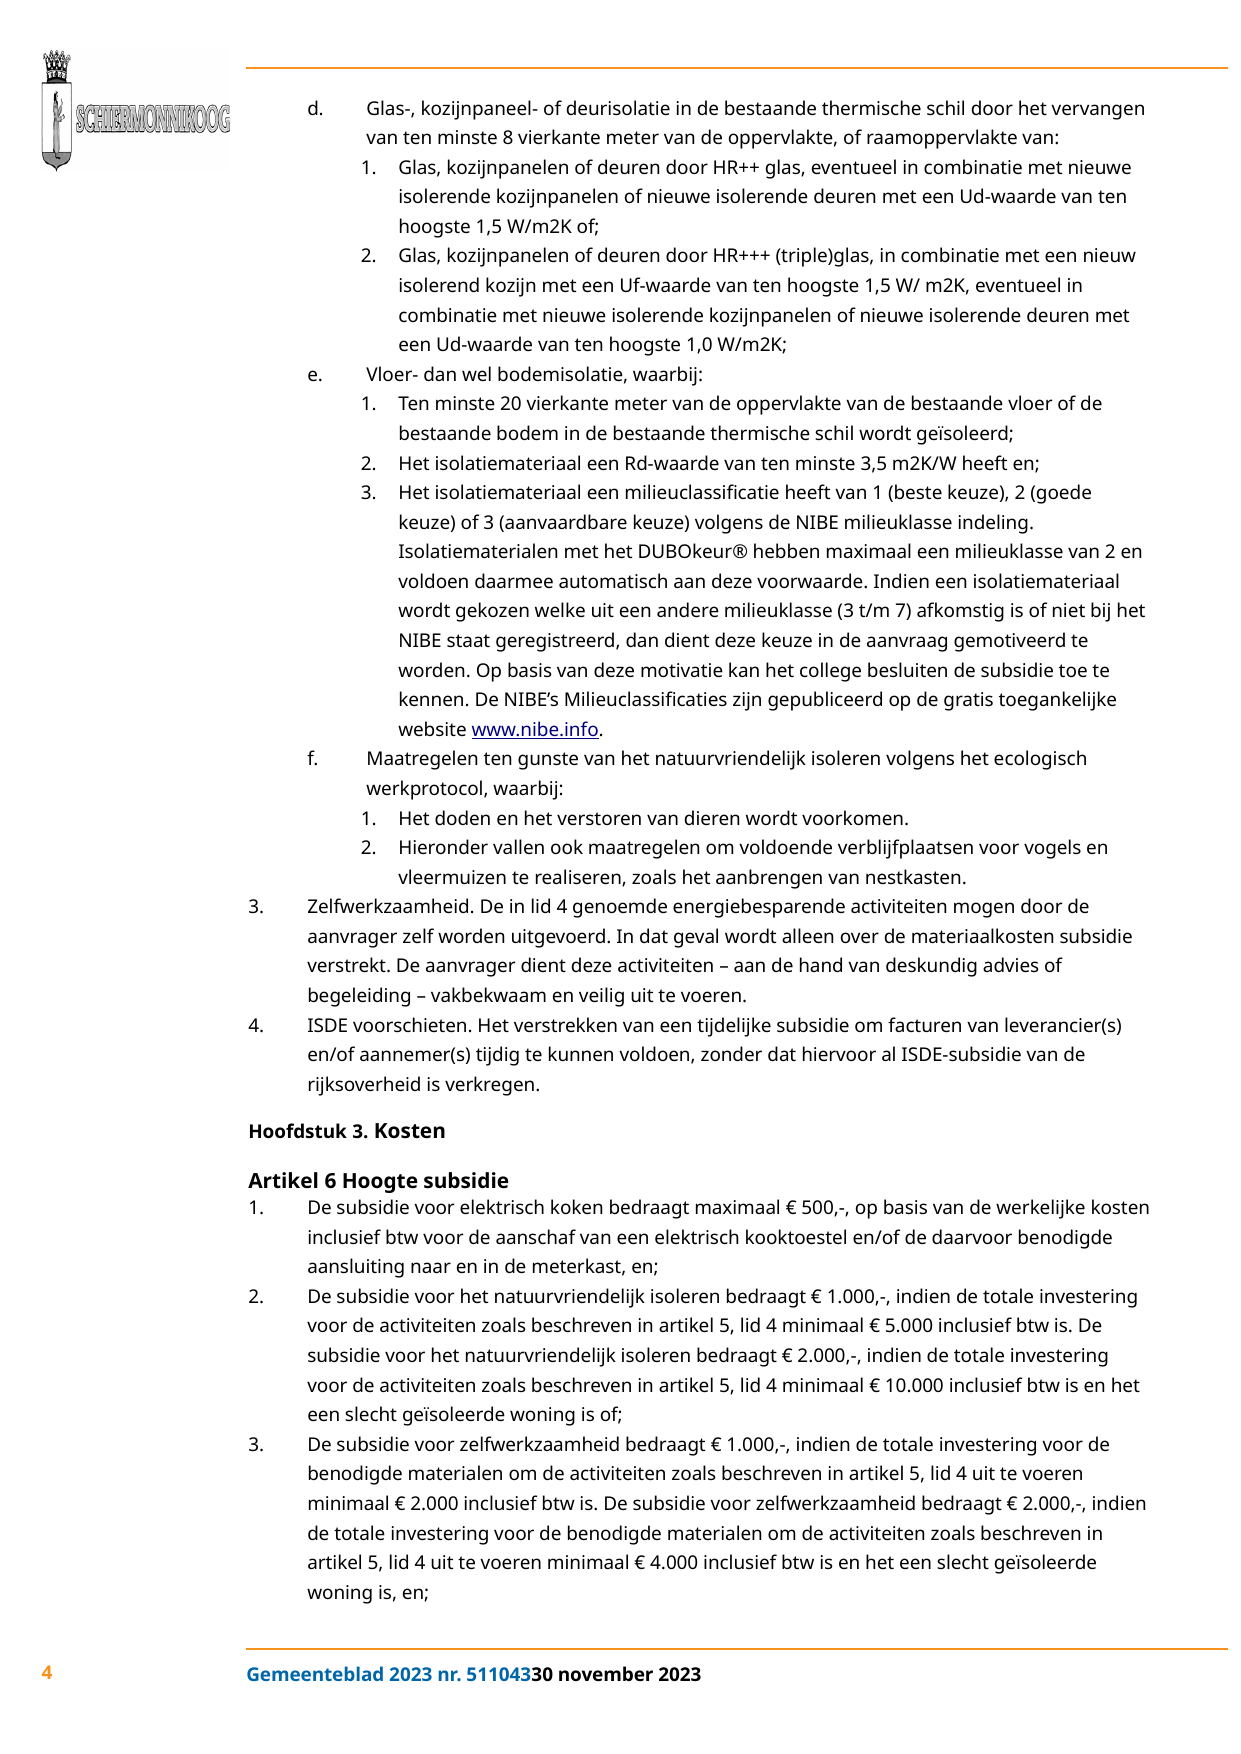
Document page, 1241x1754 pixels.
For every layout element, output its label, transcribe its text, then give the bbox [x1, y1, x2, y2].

list Ten minste 20 vierkante meter van de oppervlakte van de bestaande vloer of de bestaande bodem in de bestaande thermische schil wordt geïsoleerd; [361, 391, 1152, 446]
list Vloer- dan wel bodemisolatie, waarbij: [307, 361, 1152, 387]
list Zelfwerkzaamheid. De in lid 4 genoemde energiebesparende activiteiten mogen door de aanvrager zelf worden uitgevoerd. In dat geval wordt alleen over de materiaalkosten subsidie verstrekt. De aanvrager dient deze activiteiten – aan de hand van deskundig advies of begeleiding – vakbekwaam en veilig uit te voeren. [248, 893, 1152, 1008]
list Glas-, kozijnpaneel- of deurisolatie in de bestaande thermische schil door het vervangen van ten minste 8 vierkante meter van de oppervlakte, of raamoppervlakte van: [307, 95, 1152, 150]
list De subsidie voor zelfwerkzaamheid bedraagt € 1.000,-, indien de totale investering voor de benodigde materialen om de activiteiten zoals beschreven in artikel 5, lid 4 uit te voeren minimaal € 2.000 inclusief btw is. De subsidie voor zelfwerkzaamheid bedraagt € 2.000,-, indien de totale investering voor de benodigde materialen om de activiteiten zoals beschreven in artikel 5, lid 4 uit te voeren minimaal € 4.000 inclusief btw is en het een slecht geïsoleerde woning is, en; [248, 1431, 1152, 1605]
list Glas, kozijnpanelen of deuren door HR++ glas, eventueel in combinatie met nieuwe isolerende kozijnpanelen of nieuwe isolerende deuren met een Ud-waarde van ten hoogste 1,5 W/m2K of; [361, 154, 1152, 239]
list Het doden en het verstoren van dieren wordt voorkomen. [361, 805, 1152, 831]
list Hieronder vallen ook maatregelen om voldoende verblijfplaatsen voor vogels en vleermuizen te realiseren, zoals het aanbrengen van nestkasten. [361, 834, 1152, 890]
list De subsidie voor elektrisch koken bedraagt maximaal € 500,-, op basis van de werkelijke kosten inclusief btw voor de aanschaf van een elektrisch kooktoestel en/of de daarvoor benodigde aansluiting naar en in de meterkast, en; [248, 1194, 1152, 1279]
list ISDE voorschieten. Het verstrekken van een tijdelijke subsidie om facturen van leverancier(s) en/of aannemer(s) tijdig te kunnen voldoen, zonder dat hiervoor al ISDE-subsidie van de rijksoverheid is verkregen. [248, 1012, 1152, 1097]
list Glas, kozijnpanelen of deuren door HR+++ (triple)glas, in combinatie met een nieuw isolerend kozijn met een Uf-waarde van ten hoogste 1,5 W/ m2K, eventueel in combinatie met nieuwe isolerende kozijnpanelen of nieuwe isolerende deuren met een Ud-waarde van ten hoogste 1,0 W/m2K; [361, 243, 1152, 357]
list Het isolatiemateriaal een Rd-waarde van ten minste 3,5 m2K/W heeft en; [361, 450, 1152, 476]
list Het isolatiemateriaal een milieuclassificatie heeft van 1 (beste keuze), 2 (goede keuze) of 3 (aanvaardbare keuze) volgens de NIBE milieuklasse indeling. Isolatiematerialen met het DUBOkeur® hebben maximaal een milieuklasse van 2 en voldoen daarmee automatisch aan deze voorwaarde. Indien een isolatiemateriaal wordt gekozen welke uit een andere milieuklasse (3 t/m 7) afkomstig is of niet bij het NIBE staat geregistreerd, dan dient deze keuze in de aanvraag gemotiveerd te worden. Op basis van deze motivatie kan het college besluiten de subsidie toe te kennen. De NIBE’s Milieuclassificaties zijn gepubliceerd op de gratis toegankelijke website www.nibe.info. [361, 479, 1152, 742]
list Maatregelen ten gunste van het natuurvriendelijk isoleren volgens het ecologisch werkprotocol, waarbij: [307, 746, 1152, 801]
picture [41, 47, 231, 172]
text Hoofdstuk 3. Kosten [248, 1117, 1152, 1145]
list De subsidie voor het natuurvriendelijk isoleren bedraagt € 1.000,-, indien de totale investering voor de activiteiten zoals beschreven in artikel 5, lid 4 minimaal € 5.000 inclusief btw is. De subsidie voor het natuurvriendelijk isoleren bedraagt € 2.000,-, indien de totale investering voor de activiteiten zoals beschreven in artikel 5, lid 4 minimaal € 10.000 inclusief btw is en het een slecht geïsoleerde woning is of; [248, 1283, 1152, 1427]
text Artikel 6 Hoogte subsidie [248, 1166, 1152, 1194]
